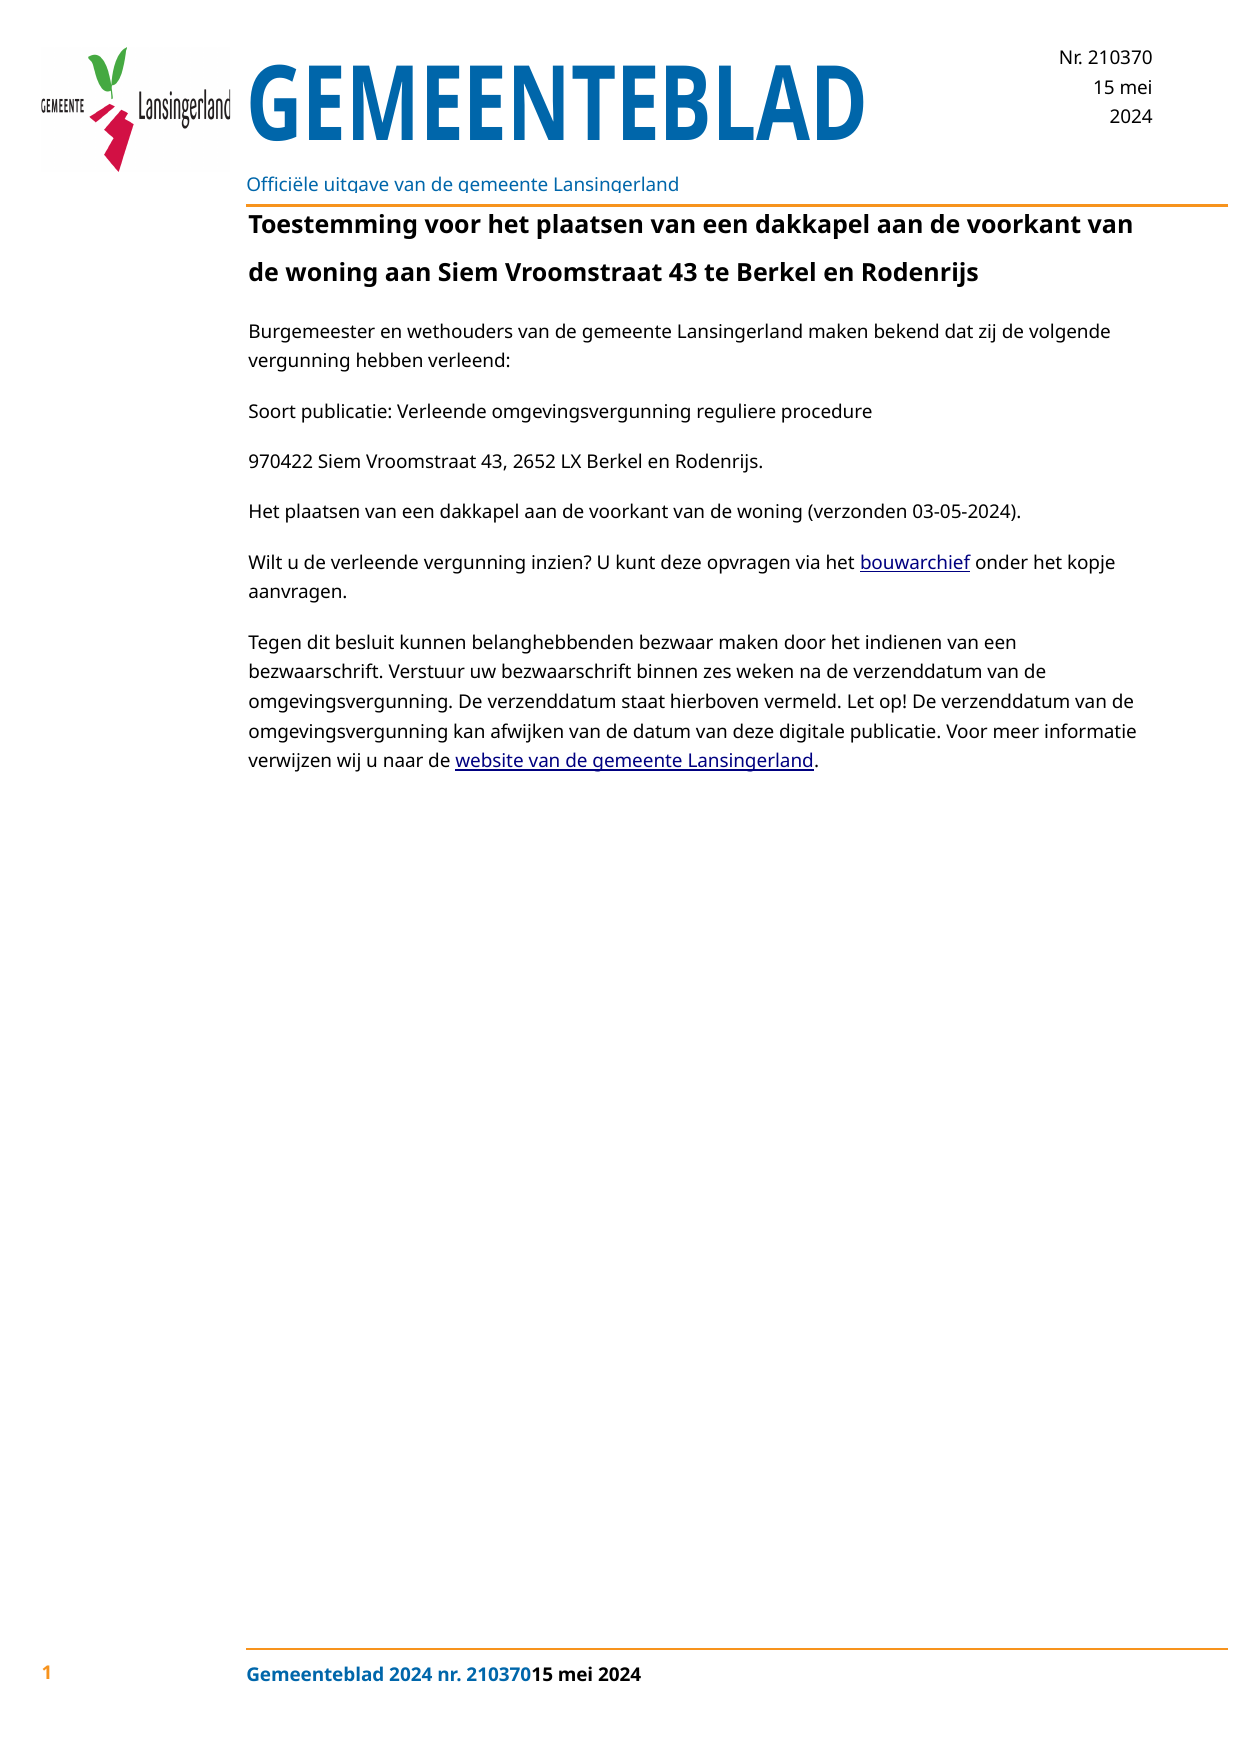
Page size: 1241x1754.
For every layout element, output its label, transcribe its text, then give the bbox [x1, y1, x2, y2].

text Tegen dit besluit kunnen belanghebbenden bezwaar maken door het indienen van een bezwaarschrift. Verstuur uw bezwaarschrift binnen zes weken na de verzenddatum van de omgevingsvergunning. De verzenddatum staat hierboven vermeld. Let op! De verzenddatum van de omgevingsvergunning kan afwijken van de datum van deze digitale publicatie. Voor meer informatie verwijzen wij u naar de website van de gemeente Lansingerland. [248, 629, 1152, 773]
picture [41, 47, 231, 172]
text Wilt u de verleende vergunning inzien? U kunt deze opvragen via het bouwarchief onder het kopje aanvragen. [248, 549, 1152, 604]
text Soort publicatie: Verleende omgevingsvergunning reguliere procedure [248, 398, 1152, 424]
text Burgemeester en wethouders van de gemeente Lansingerland maken bekend dat zij de volgende vergunning hebben verleend: [248, 318, 1152, 373]
text Het plaatsen van een dakkapel aan de voorkant van de woning (verzonden 03-05-2024). [248, 499, 1152, 524]
text Toestemming voor het plaatsen van een dakkapel aan de voorkant van de woning aan Siem Vroomstraat 43 te Berkel en Rodenrijs [248, 207, 1152, 288]
text 970422 Siem Vroomstraat 43, 2652 LX Berkel en Rodenrijs. [248, 448, 1152, 474]
